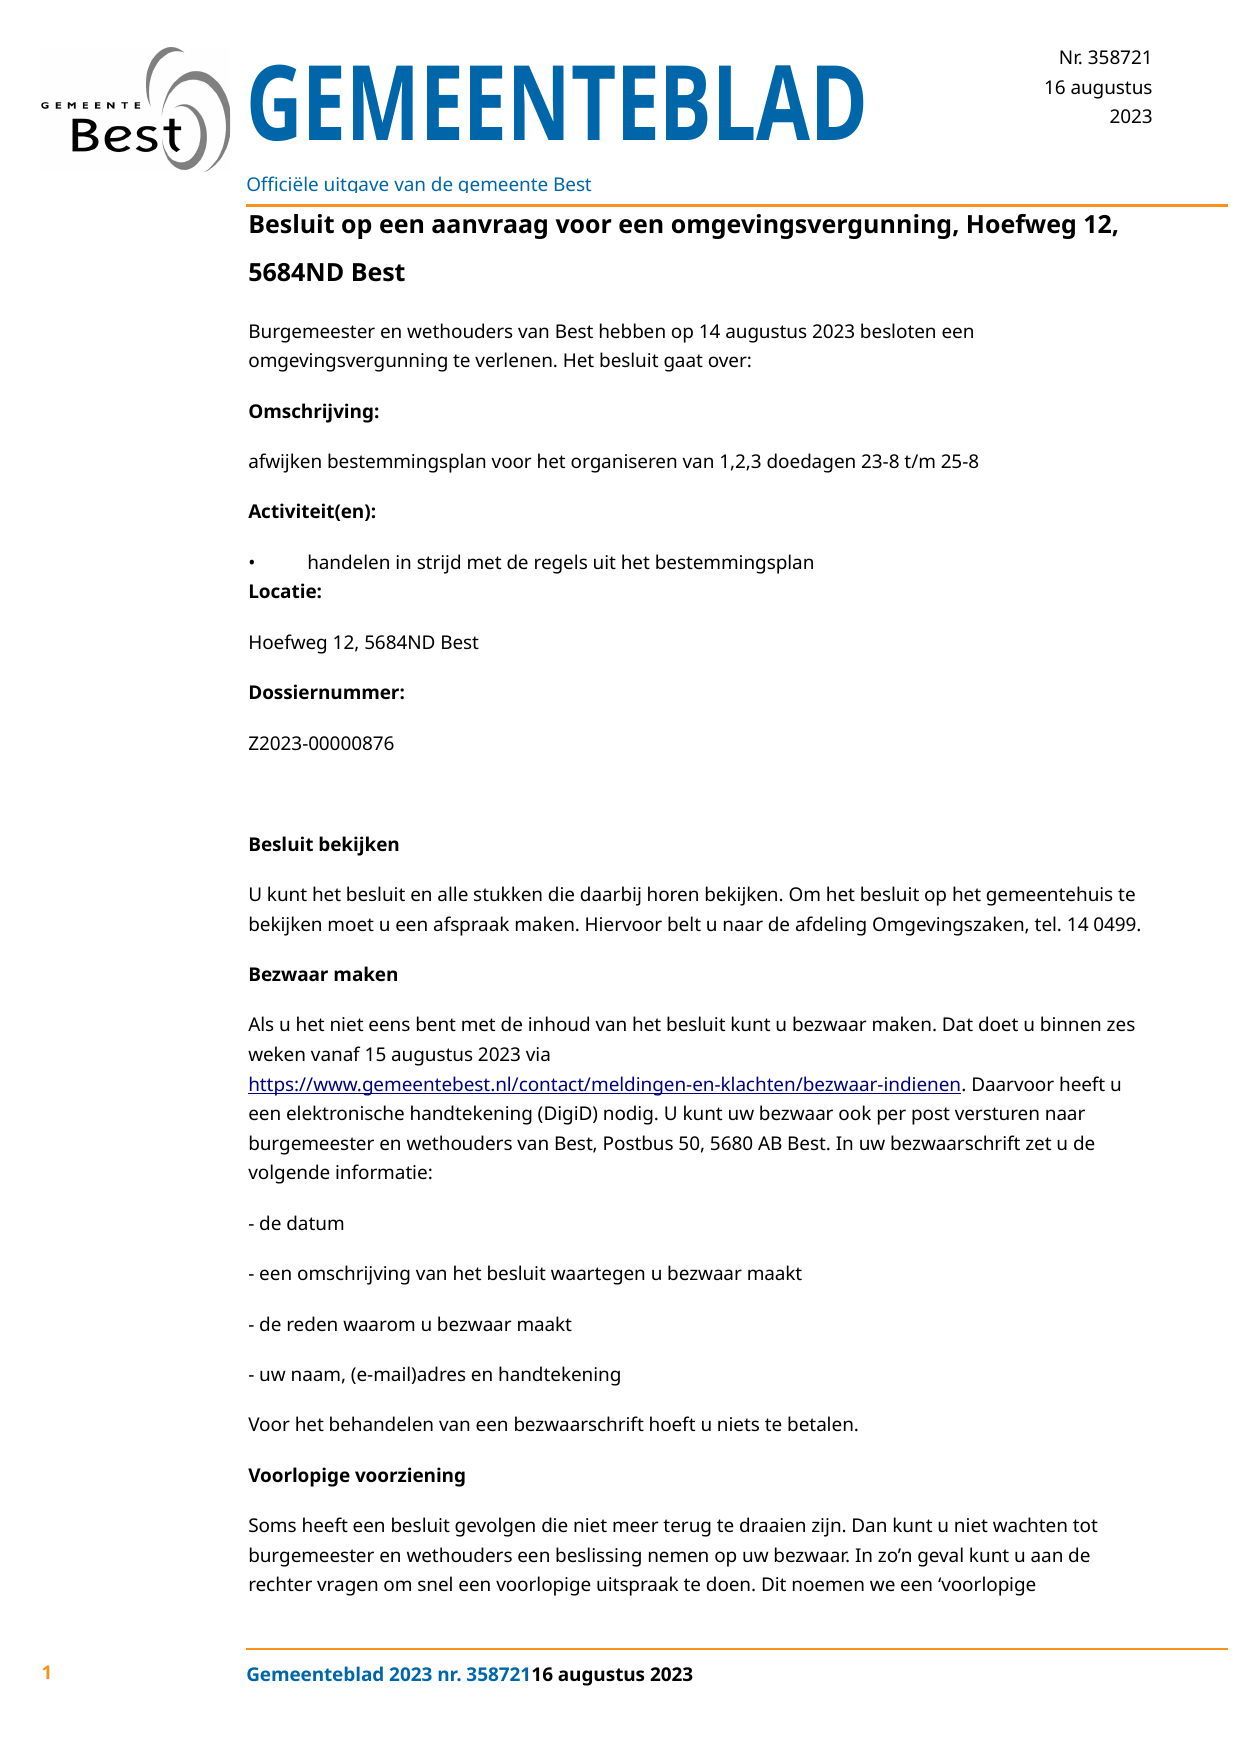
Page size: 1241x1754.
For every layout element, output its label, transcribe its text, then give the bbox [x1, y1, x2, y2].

text Als u het niet eens bent met de inhoud van het besluit kunt u bezwaar maken. Dat doet u binnen zes weken vanaf 15 augustus 2023 via https://www.gemeentebest.nl/contact/meldingen-en-klachten/bezwaar-indienen. Daarvoor heeft u een elektronische handtekening (DigiD) nodig. U kunt uw bezwaar ook per post versturen naar burgemeester en wethouders van Best, Postbus 50, 5680 AB Best. In uw bezwaarschrift zet u de volgende informatie: [248, 1012, 1152, 1185]
text - de datum [248, 1210, 1152, 1236]
text Activiteit(en): [248, 499, 1152, 524]
picture [41, 47, 231, 172]
text Burgemeester en wethouders van Best hebben op 14 augustus 2023 besloten een omgevingsvergunning te verlenen. Het besluit gaat over: [248, 318, 1152, 373]
text Bezwaar maken [248, 961, 1152, 987]
text Locatie: [248, 579, 1152, 604]
text Omschrijving: [248, 398, 1152, 424]
text Besluit bekijken [248, 831, 1152, 857]
text U kunt het besluit en alle stukken die daarbij horen bekijken. Om het besluit op het gemeentehuis te bekijken moet u een afspraak maken. Hiervoor belt u naar de afdeling Omgevingszaken, tel. 14 0499. [248, 881, 1152, 937]
text afwijken bestemmingsplan voor het organiseren van 1,2,3 doedagen 23-8 t/m 25-8 [248, 448, 1152, 474]
text Voorlopige voorziening [248, 1462, 1152, 1488]
text - de reden waarom u bezwaar maakt [248, 1311, 1152, 1337]
text - een omschrijving van het besluit waartegen u bezwaar maakt [248, 1260, 1152, 1286]
text Soms heeft een besluit gevolgen die niet meer terug te draaien zijn. Dan kunt u niet wachten tot burgemeester en wethouders een beslissing nemen op uw bezwaar. In zo’n geval kunt u aan de rechter vragen om snel een voorlopige uitspraak te doen. Dit noemen we een ‘voorlopige [248, 1512, 1152, 1597]
text Z2023-00000876 [248, 730, 1152, 756]
text Voor het behandelen van een bezwaarschrift hoeft u niets te betalen. [248, 1412, 1152, 1437]
text - uw naam, (e-mail)adres en handtekening [248, 1361, 1152, 1387]
text Hoefweg 12, 5684ND Best [248, 629, 1152, 655]
text Besluit op een aanvraag voor een omgevingsvergunning, Hoefweg 12, 5684ND Best [248, 207, 1152, 288]
list handelen in strijd met de regels uit het bestemmingsplan [248, 549, 1152, 575]
text Dossiernummer: [248, 679, 1152, 705]
